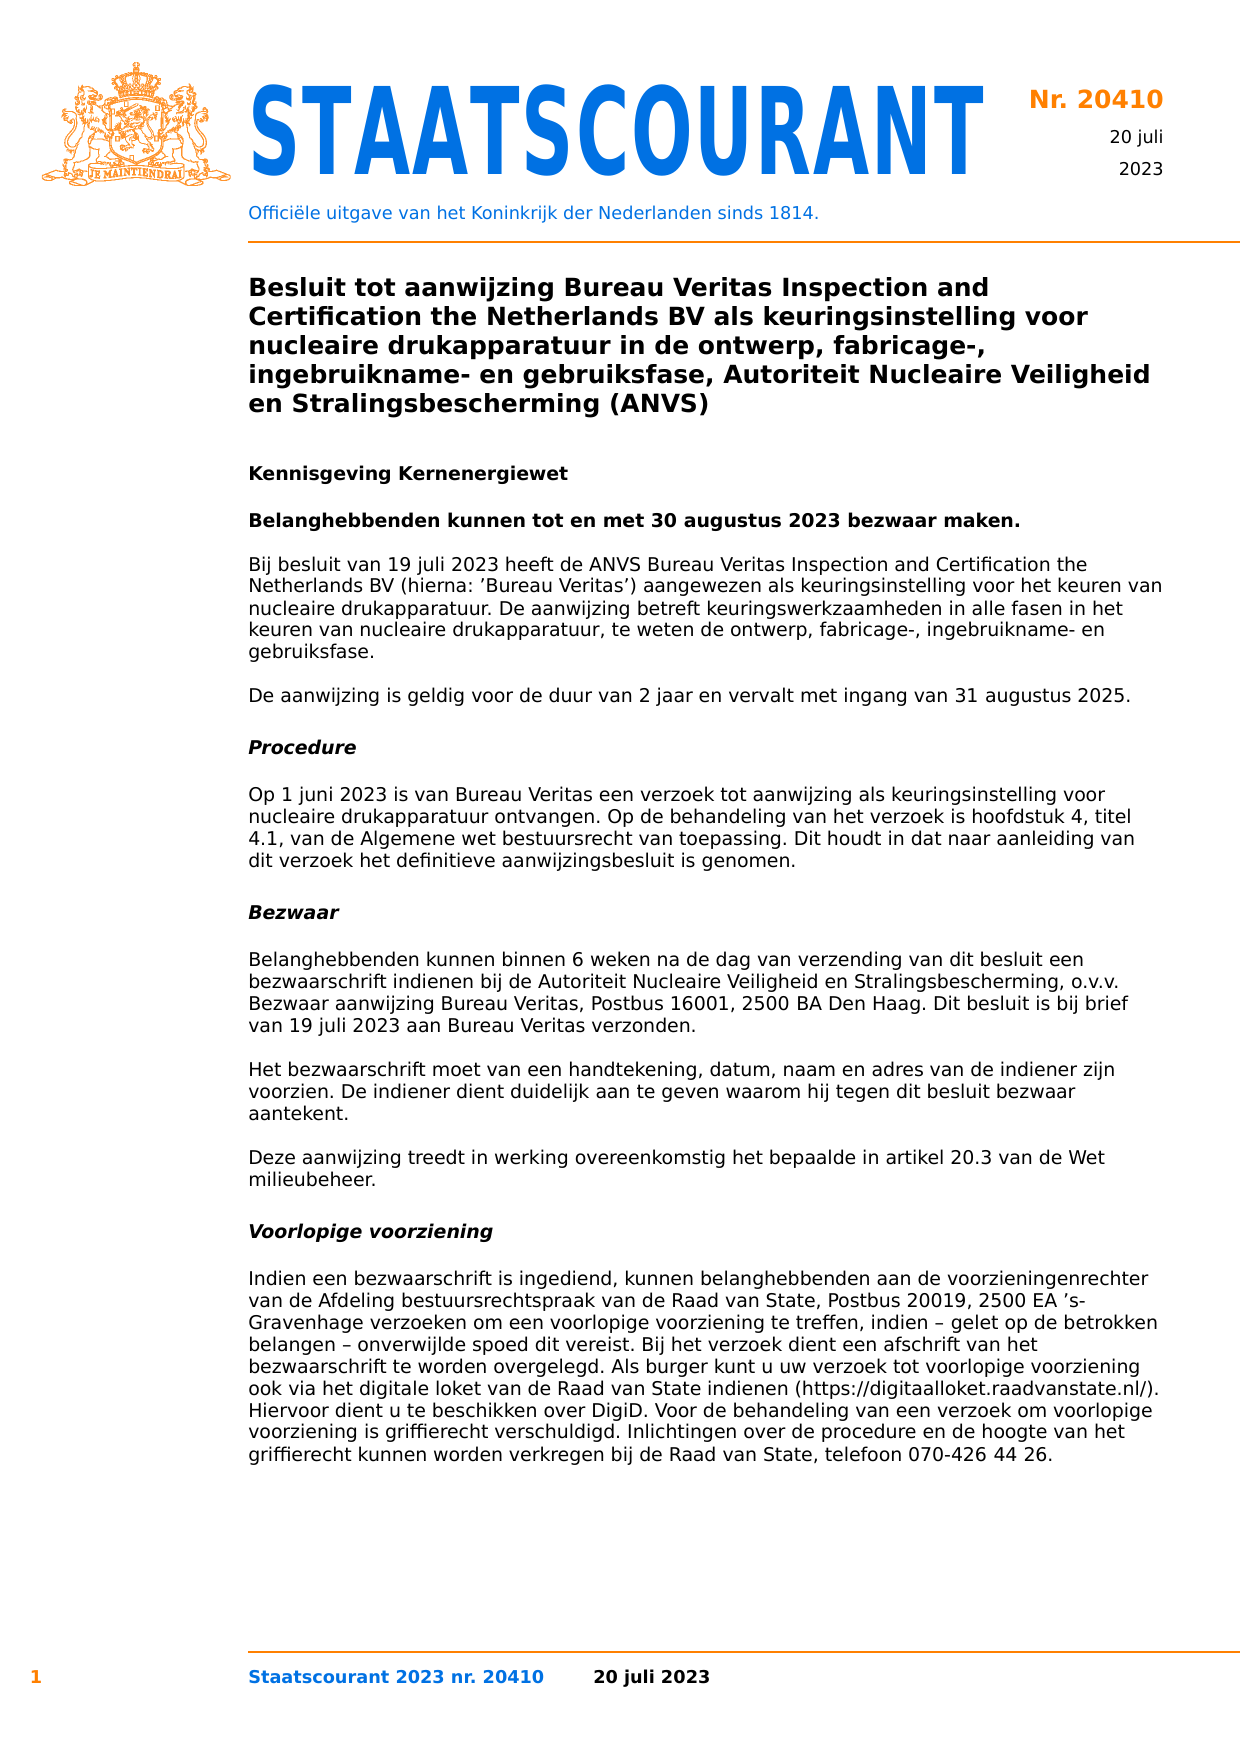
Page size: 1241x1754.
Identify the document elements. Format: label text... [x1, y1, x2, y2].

text Belanghebbenden kunnen binnen 6 weken na de dag van verzending van dit besluit een bezwaarschrift indienen bij de Autoriteit Nucleaire Veiligheid en Stralingsbescherming, o.v.v. Bezwaar aanwijzing Bureau Veritas, Postbus 16001, 2500 BA Den Haag. Dit besluit is bij brief van 19 juli 2023 aan Bureau Veritas verzonden. [248, 949, 1163, 1037]
text Belanghebbenden kunnen tot en met 30 augustus 2023 bezwaar maken. [248, 509, 1163, 532]
subtitle Besluit tot aanwijzing Bureau Veritas Inspection and Certification the Netherlands BV als keuringsinstelling voor nucleaire drukapparatuur in de ontwerp, fabricage-, ingebruikname- en gebruiksfase, Autoriteit Nucleaire Veiligheid en Stralingsbescherming (ANVS) [248, 273, 1163, 419]
table_cell 20 juli [998, 121, 1240, 153]
picture [41, 62, 231, 186]
table_header STAATSCOURANT [248, 62, 998, 203]
subtitle Procedure [248, 737, 1163, 759]
subtitle Bezwaar [248, 902, 1163, 924]
table_header Nr. 20410 [998, 62, 1240, 121]
table_cell 2023 [998, 153, 1240, 203]
text Op 1 juni 2023 is van Bureau Veritas een verzoek tot aanwijzing als keuringsinstelling voor nucleaire drukapparatuur ontvangen. Op de behandeling van het verzoek is hoofdstuk 4, titel 4.1, van de Algemene wet bestuursrecht van toepassing. Dit houdt in dat naar aanleiding van dit verzoek het definitieve aanwijzingsbesluit is genomen. [248, 784, 1163, 872]
text Het bezwaarschrift moet van een handtekening, datum, naam en adres van de indiener zijn voorzien. De indiener dient duidelijk aan te geven waarom hij tegen dit besluit bezwaar aantekent. [248, 1059, 1163, 1125]
text De aanwijzing is geldig voor de duur van 2 jaar en vervalt met ingang van 31 augustus 2025. [248, 685, 1163, 707]
subtitle Voorlopige voorziening [248, 1221, 1163, 1243]
table_header [25, 62, 248, 241]
text Indien een bezwaarschrift is ingediend, kunnen belanghebbenden aan de voorzieningenrechter van de Afdeling bestuursrechtspraak van de Raad van State, Postbus 20019, 2500 EA ’s-Gravenhage verzoeken om een voorlopige voorziening te treffen, indien – gelet op de betrokken belangen – onverwijlde spoed dit vereist. Bij het verzoek dient een afschrift van het bezwaarschrift te worden overgelegd. Als burger kunt u uw verzoek tot voorlopige voorziening ook via het digitale loket van de Raad van State indienen (https://digitaalloket.raadvanstate.nl/). Hiervoor dient u te beschikken over DigiD. Voor de behandeling van een verzoek om voorlopige voorziening is griffierecht verschuldigd. Inlichtingen over de procedure en de hoogte van het griffierecht kunnen worden verkregen bij de Raad van State, telefoon 070-426 44 26. [248, 1268, 1163, 1465]
table_cell Officiële uitgave van het Koninkrijk der Nederlanden sinds 1814. [248, 203, 1240, 241]
text Deze aanwijzing treedt in werking overeenkomstig het bepaalde in artikel 20.3 van de Wet milieubeheer. [248, 1147, 1163, 1191]
subtitle Kennisgeving Kernenergiewet [248, 463, 1163, 484]
text Bij besluit van 19 juli 2023 heeft de ANVS Bureau Veritas Inspection and Certification the Netherlands BV (hierna: ’Bureau Veritas’) aangewezen als keuringsinstelling voor het keuren van nucleaire drukapparatuur. De aanwijzing betreft keuringswerkzaamheden in alle fasen in het keuren van nucleaire drukapparatuur, te weten de ontwerp, fabricage-, ingebruikname- en gebruiksfase. [248, 553, 1163, 663]
